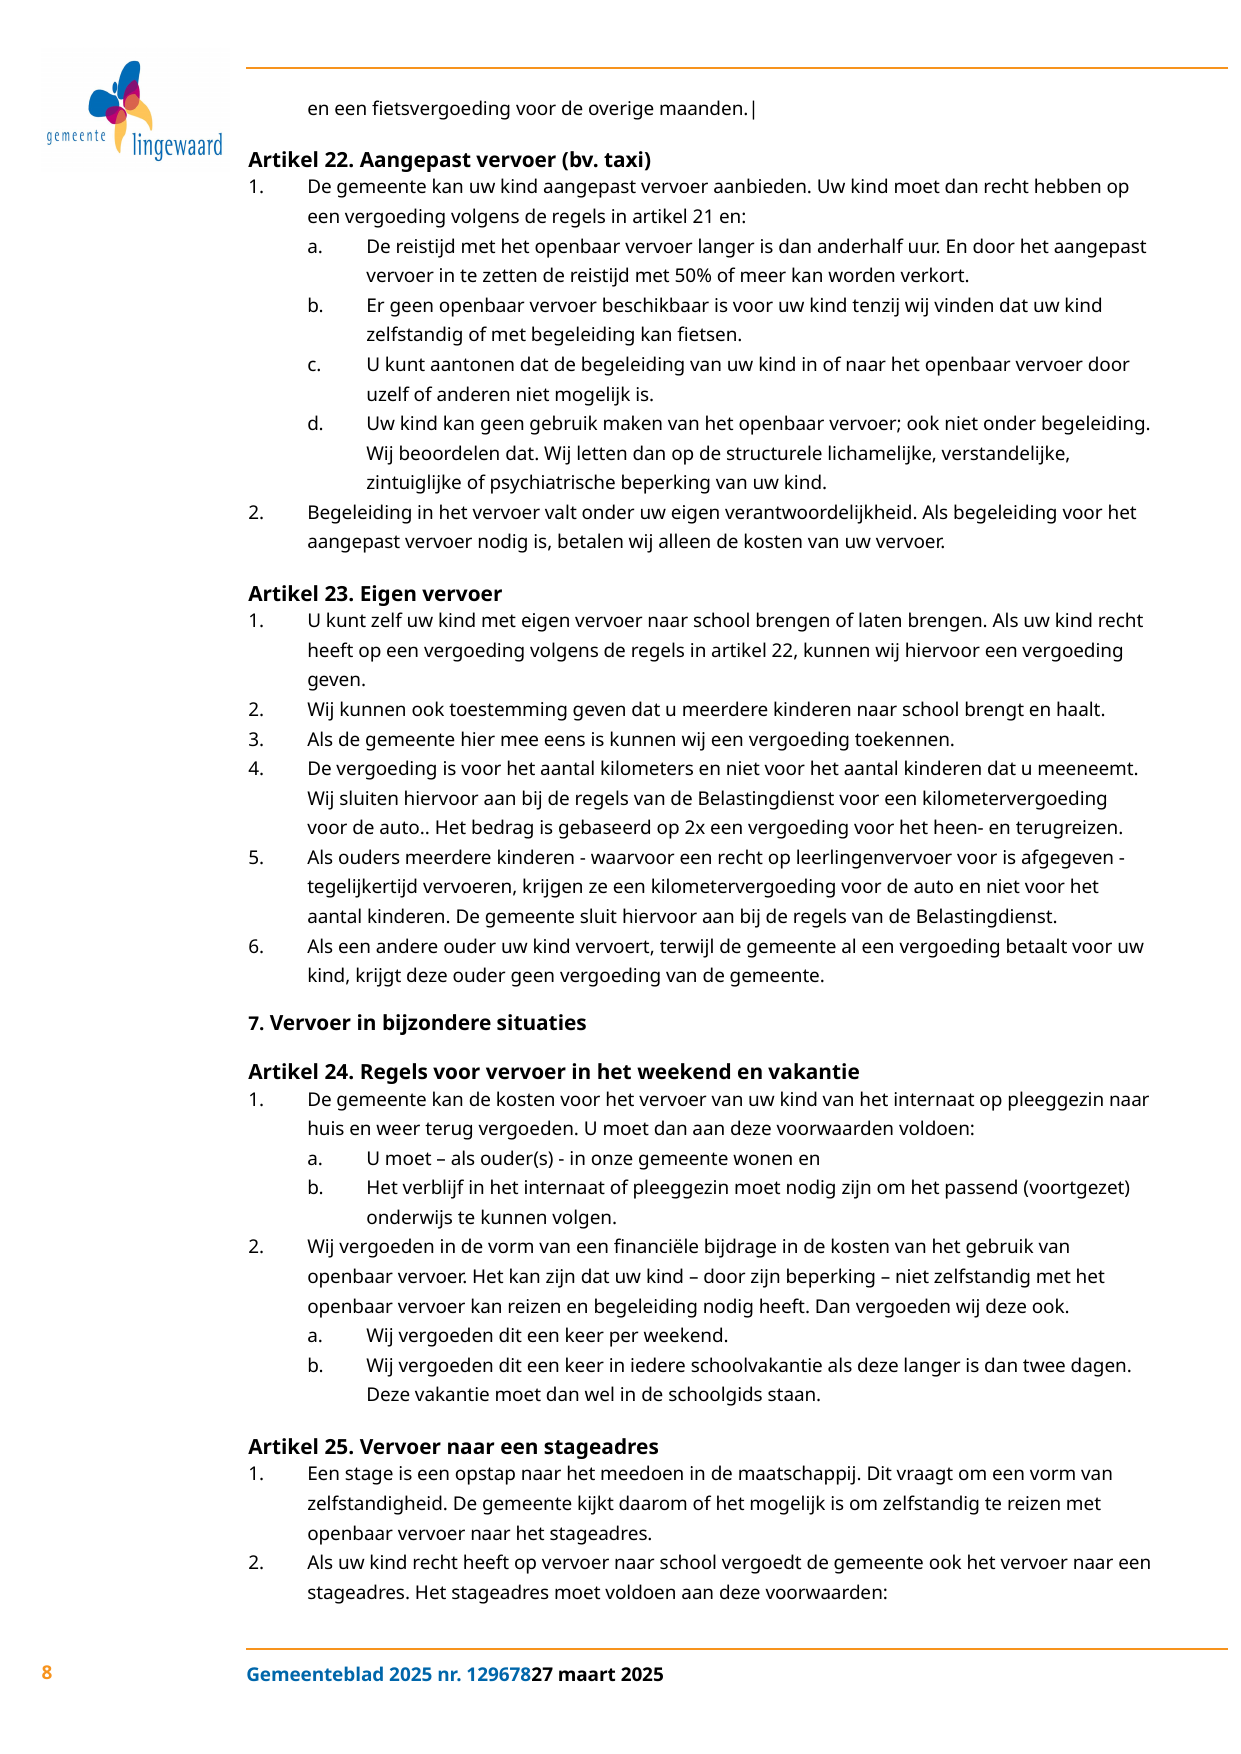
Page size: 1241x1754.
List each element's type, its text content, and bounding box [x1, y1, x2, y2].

list Als de gemeente hier mee eens is kunnen wij een vergoeding toekennen. [248, 726, 1152, 752]
list U moet – als ouder(s) - in onze gemeente wonen en [307, 1145, 1152, 1171]
list Wij kunnen ook toestemming geven dat u meerdere kinderen naar school brengt en haalt. [248, 696, 1152, 722]
text Artikel 22. Aangepast vervoer (bv. taxi) [248, 145, 1152, 174]
list De gemeente kan uw kind aangepast vervoer aanbieden. Uw kind moet dan recht hebben op een vergoeding volgens de regels in artikel 21 en: [248, 174, 1152, 229]
list Begeleiding in het vervoer valt onder uw eigen verantwoordelijkheid. Als begeleiding voor het aangepast vervoer nodig is, betalen wij alleen de kosten van uw vervoer. [248, 499, 1152, 554]
text Artikel 25. Vervoer naar een stageadres [248, 1432, 1152, 1461]
list De vergoeding is voor het aantal kilometers en niet voor het aantal kinderen dat u meeneemt. Wij sluiten hiervoor aan bij de regels van de Belastingdienst voor een kilometervergoeding voor de auto.. Het bedrag is gebaseerd op 2x een vergoeding voor het heen- en terugreizen. [248, 755, 1152, 840]
list De reistijd met het openbaar vervoer langer is dan anderhalf uur. En door het aangepast vervoer in te zetten de reistijd met 50% of meer kan worden verkort. [307, 233, 1152, 288]
list Een stage is een opstap naar het meedoen in de maatschappij. Dit vraagt om een vorm van zelfstandigheid. De gemeente kijkt daarom of het mogelijk is om zelfstandig te reizen met openbaar vervoer naar het stageadres. [248, 1461, 1152, 1545]
list Als uw kind recht heeft op vervoer naar school vergoedt de gemeente ook het vervoer naar een stageadres. Het stageadres moet voldoen aan deze voorwaarden: [248, 1549, 1152, 1604]
text 7. Vervoer in bijzondere situaties [248, 1008, 1152, 1037]
text Artikel 24. Regels voor vervoer in het weekend en vakantie [248, 1057, 1152, 1086]
list U kunt zelf uw kind met eigen vervoer naar school brengen of laten brengen. Als uw kind recht heeft op een vergoeding volgens de regels in artikel 22, kunnen wij hiervoor een vergoeding geven. [248, 607, 1152, 692]
list Er geen openbaar vervoer beschikbaar is voor uw kind tenzij wij vinden dat uw kind zelfstandig of met begeleiding kan fietsen. [307, 292, 1152, 347]
list en een fietsvergoeding voor de overige maanden.| [248, 95, 1152, 121]
list Uw kind kan geen gebruik maken van het openbaar vervoer; ook niet onder begeleiding. Wij beoordelen dat. Wij letten dan op de structurele lichamelijke, verstandelijke, zintuiglijke of psychiatrische beperking van uw kind. [307, 410, 1152, 495]
list Wij vergoeden in de vorm van een financiële bijdrage in de kosten van het gebruik van openbaar vervoer. Het kan zijn dat uw kind – door zijn beperking – niet zelfstandig met het openbaar vervoer kan reizen en begeleiding nodig heeft. Dan vergoeden wij deze ook. [248, 1234, 1152, 1319]
list Het verblijf in het internaat of pleeggezin moet nodig zijn om het passend (voortgezet) onderwijs te kunnen volgen. [307, 1174, 1152, 1230]
list U kunt aantonen dat de begeleiding van uw kind in of naar het openbaar vervoer door uzelf of anderen niet mogelijk is. [307, 351, 1152, 406]
list De gemeente kan de kosten voor het vervoer van uw kind van het internaat op pleeggezin naar huis en weer terug vergoeden. U moet dan aan deze voorwaarden voldoen: [248, 1086, 1152, 1141]
list Wij vergoeden dit een keer per weekend. [307, 1322, 1152, 1348]
picture [41, 47, 231, 172]
text Artikel 23. Eigen vervoer [248, 579, 1152, 607]
list Als ouders meerdere kinderen - waarvoor een recht op leerlingenvervoer voor is afgegeven -tegelijkertijd vervoeren, krijgen ze een kilometervergoeding voor de auto en niet voor het aantal kinderen. De gemeente sluit hiervoor aan bij de regels van de Belastingdienst. [248, 844, 1152, 929]
list Wij vergoeden dit een keer in iedere schoolvakantie als deze langer is dan twee dagen. Deze vakantie moet dan wel in de schoolgids staan. [307, 1352, 1152, 1407]
list Als een andere ouder uw kind vervoert, terwijl de gemeente al een vergoeding betaalt voor uw kind, krijgt deze ouder geen vergoeding van de gemeente. [248, 933, 1152, 988]
